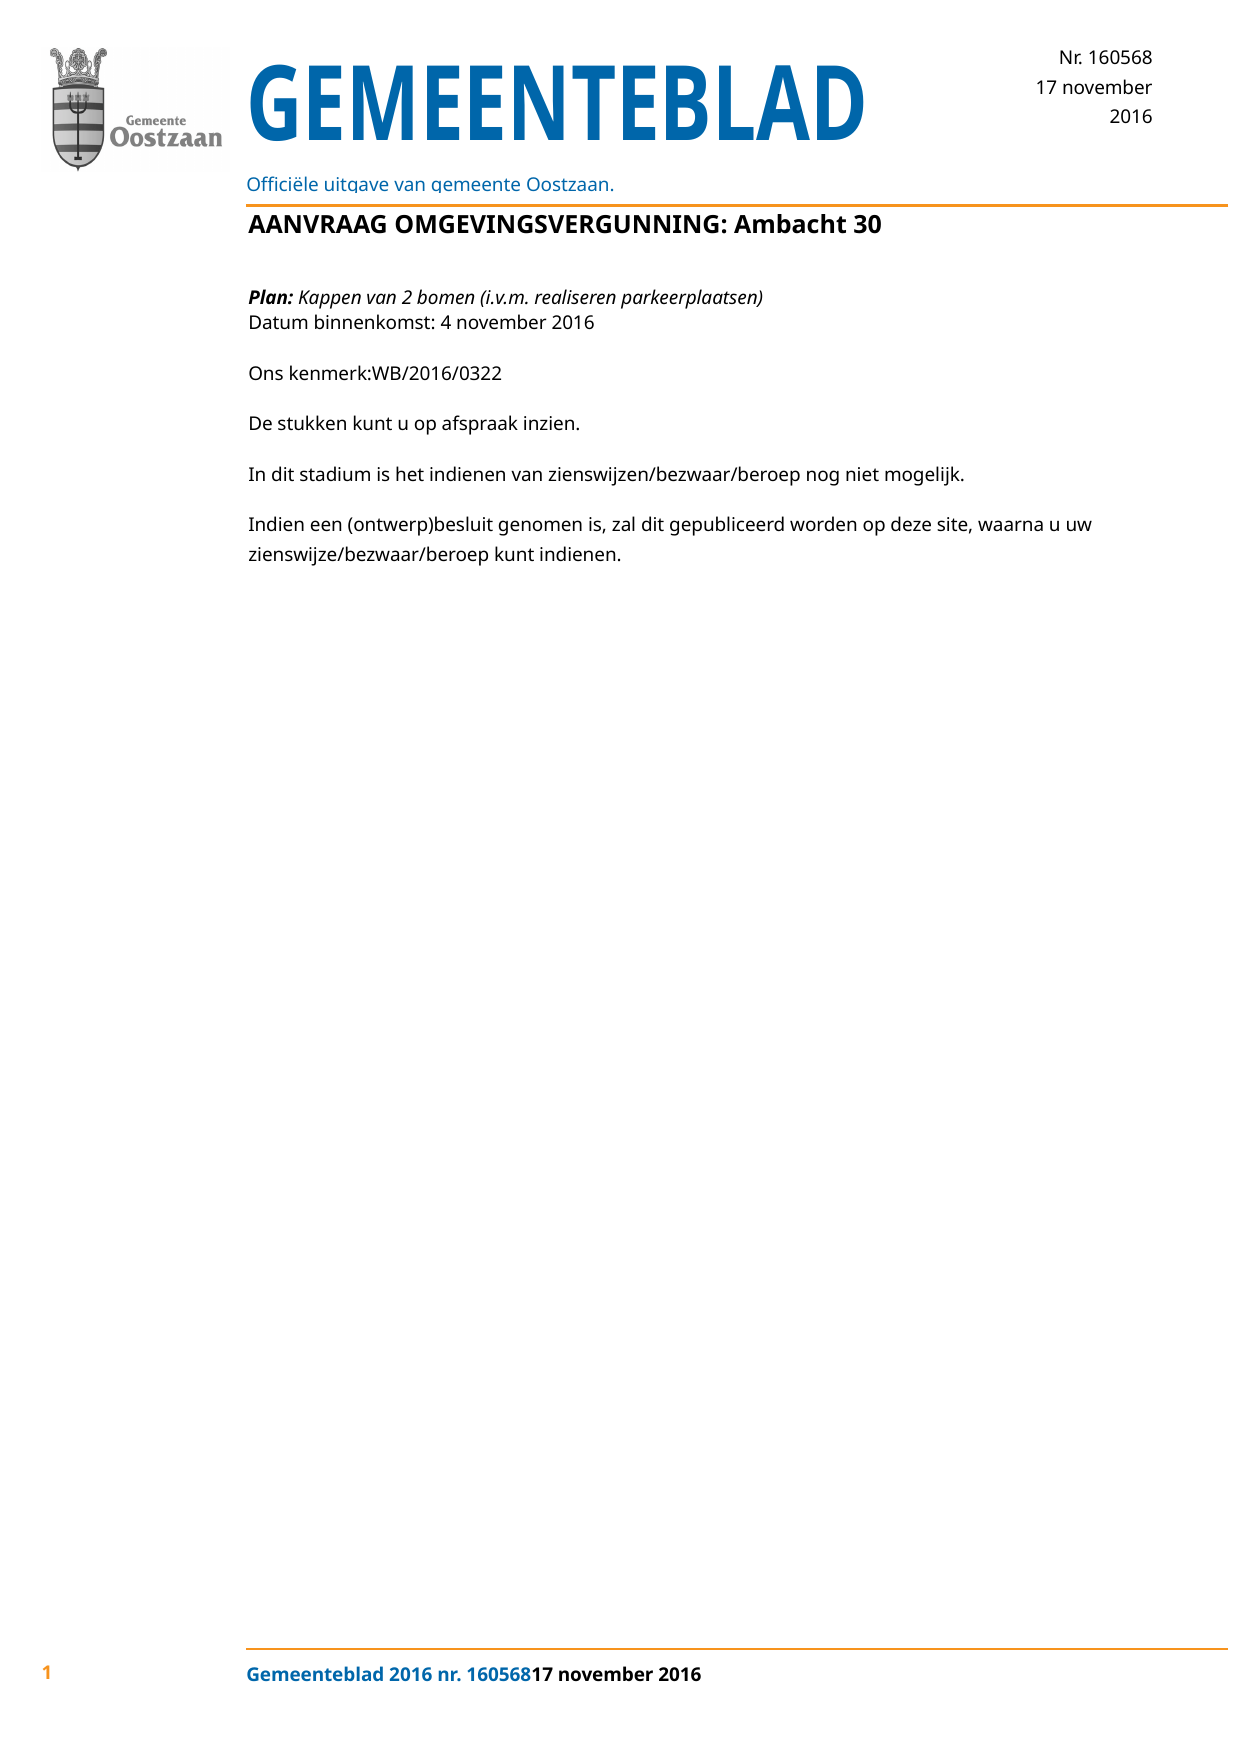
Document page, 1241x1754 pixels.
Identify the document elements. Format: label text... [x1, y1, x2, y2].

text Indien een (ontwerp)besluit genomen is, zal dit gepubliceerd worden op deze site, waarna u uw zienswijze/bezwaar/beroep kunt indienen. [248, 511, 1152, 567]
text Ons kenmerk:WB/2016/0322 [248, 360, 1152, 386]
text Datum binnenkomst: 4 november 2016 [248, 309, 1152, 335]
text De stukken kunt u op afspraak inzien. [248, 410, 1152, 436]
picture [41, 47, 231, 172]
text AANVRAAG OMGEVINGSVERGUNNING: Ambacht 30 [248, 207, 1152, 241]
text In dit stadium is het indienen van zienswijzen/bezwaar/beroep nog niet mogelijk. [248, 461, 1152, 487]
text Plan: Kappen van 2 bomen (i.v.m. realiseren parkeerplaatsen) [248, 284, 1152, 309]
